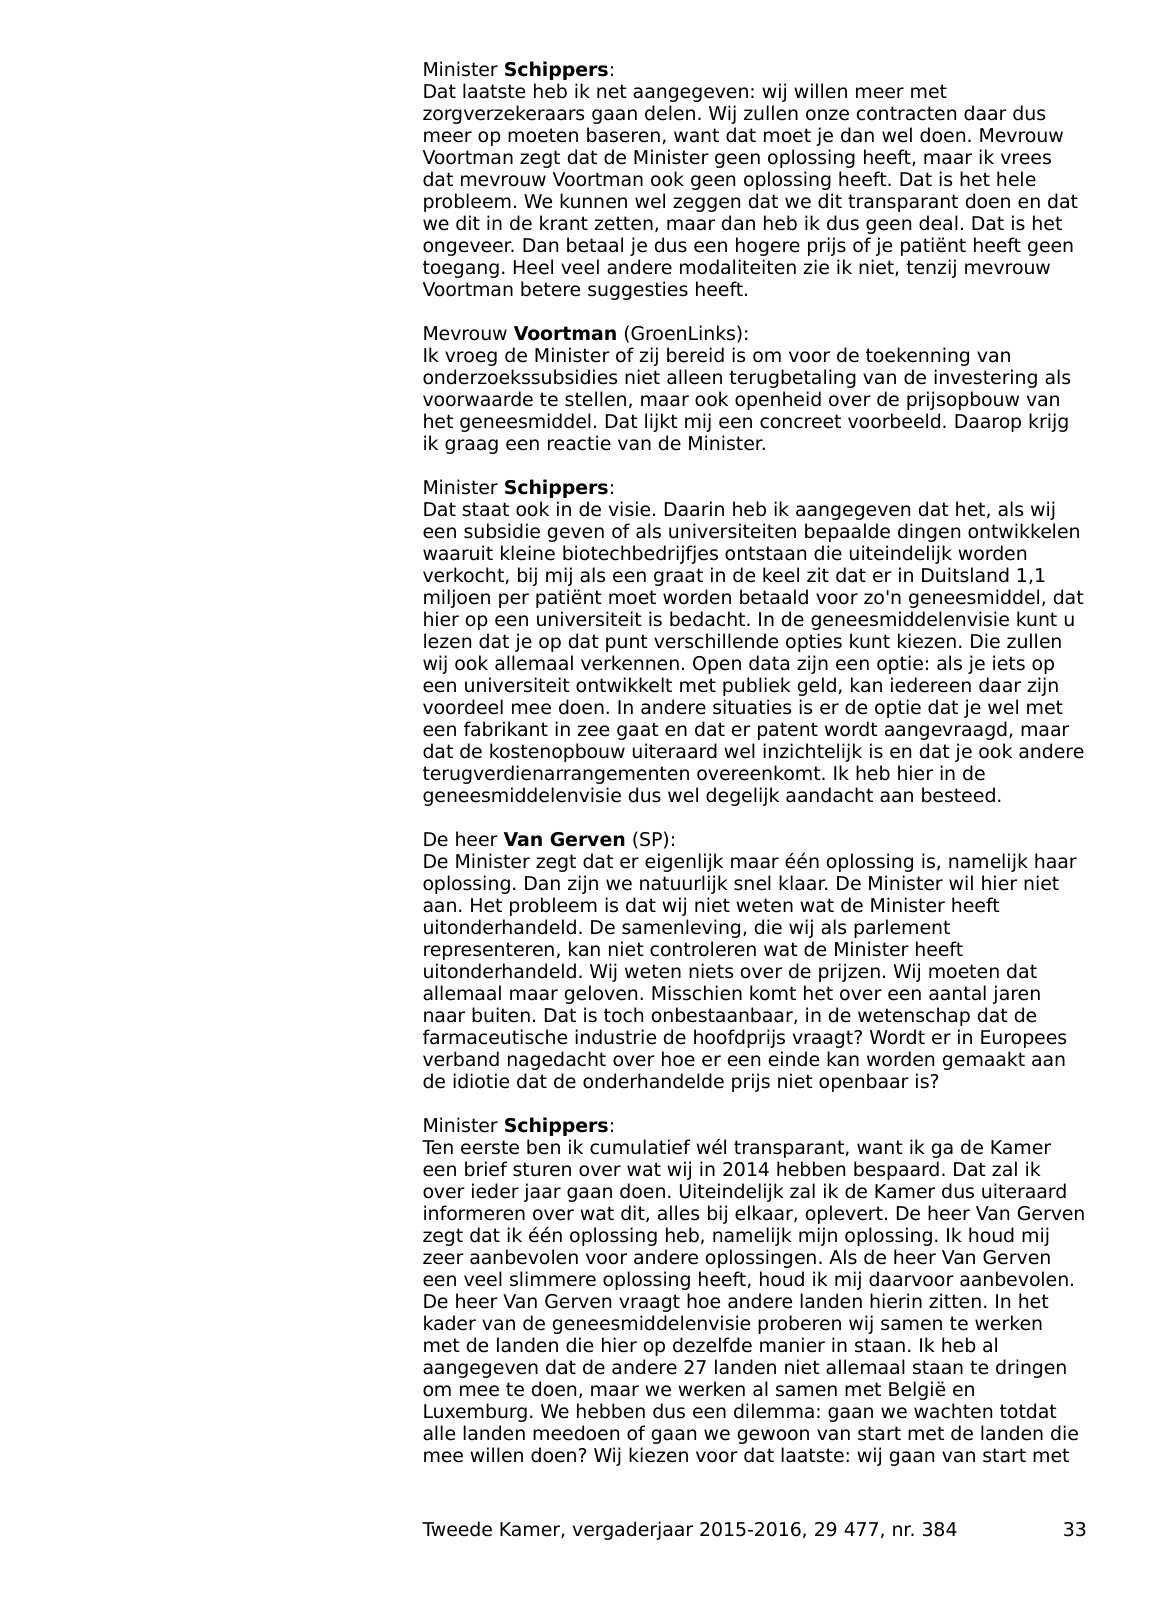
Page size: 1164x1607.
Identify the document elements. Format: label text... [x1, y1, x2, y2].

text De Minister zegt dat er eigenlijk maar één oplossing is, namelijk haar oplossing. Dan zijn we natuurlijk snel klaar. De Minister wil hier niet aan. Het probleem is dat wij niet weten wat de Minister heeft uitonderhandeld. De samenleving, die wij als parlement representeren, kan niet controleren wat de Minister heeft uitonderhandeld. Wij weten niets over de prijzen. Wij moeten dat allemaal maar geloven. Misschien komt het over een aantal jaren naar buiten. Dat is toch onbestaanbaar, in de wetenschap dat de farmaceutische industrie de hoofdprijs vraagt? Wordt er in Europees verband nagedacht over hoe er een einde kan worden gemaakt aan de idiotie dat de onderhandelde prijs niet openbaar is? [422, 851, 1087, 1093]
text De heer Van Gerven (SP): [422, 829, 1087, 851]
text Ik vroeg de Minister of zij bereid is om voor de toekenning van onderzoekssubsidies niet alleen terugbetaling van de investering als voorwaarde te stellen, maar ook openheid over de prijsopbouw van het geneesmiddel. Dat lijkt mij een concreet voorbeeld. Daarop krijg ik graag een reactie van de Minister. [422, 345, 1087, 455]
text Minister Schippers: [422, 1115, 1087, 1137]
text Ten eerste ben ik cumulatief wél transparant, want ik ga de Kamer een brief sturen over wat wij in 2014 hebben bespaard. Dat zal ik over ieder jaar gaan doen. Uiteindelijk zal ik de Kamer dus uiteraard informeren over wat dit, alles bij elkaar, oplevert. De heer Van Gerven zegt dat ik één oplossing heb, namelijk mijn oplossing. Ik houd mij zeer aanbevolen voor andere oplossingen. Als de heer Van Gerven een veel slimmere oplossing heeft, houd ik mij daarvoor aanbevolen. De heer Van Gerven vraagt hoe andere landen hierin zitten. In het kader van de geneesmiddelenvisie proberen wij samen te werken met de landen die hier op dezelfde manier in staan. Ik heb al aangegeven dat de andere 27 landen niet allemaal staan te dringen om mee te doen, maar we werken al samen met België en Luxemburg. We hebben dus een dilemma: gaan we wachten totdat alle landen meedoen of gaan we gewoon van start met de landen die mee willen doen? Wij kiezen voor dat laatste: wij gaan van start met [422, 1137, 1087, 1467]
text Minister Schippers: [422, 477, 1087, 499]
text Mevrouw Voortman (GroenLinks): [422, 323, 1087, 345]
text Dat staat ook in de visie. Daarin heb ik aangegeven dat het, als wij een subsidie geven of als universiteiten bepaalde dingen ontwikkelen waaruit kleine biotechbedrijfjes ontstaan die uiteindelijk worden verkocht, bij mij als een graat in de keel zit dat er in Duitsland 1,1 miljoen per patiënt moet worden betaald voor zo'n geneesmiddel, dat hier op een universiteit is bedacht. In de geneesmiddelenvisie kunt u lezen dat je op dat punt verschillende opties kunt kiezen. Die zullen wij ook allemaal verkennen. Open data zijn een optie: als je iets op een universiteit ontwikkelt met publiek geld, kan iedereen daar zijn voordeel mee doen. In andere situaties is er de optie dat je wel met een fabrikant in zee gaat en dat er patent wordt aangevraagd, maar dat de kostenopbouw uiteraard wel inzichtelijk is en dat je ook andere terugverdienarrangementen overeenkomt. Ik heb hier in de geneesmiddelenvisie dus wel degelijk aandacht aan besteed. [422, 499, 1087, 807]
text Minister Schippers: [422, 59, 1087, 81]
text Dat laatste heb ik net aangegeven: wij willen meer met zorgverzekeraars gaan delen. Wij zullen onze contracten daar dus meer op moeten baseren, want dat moet je dan wel doen. Mevrouw Voortman zegt dat de Minister geen oplossing heeft, maar ik vrees dat mevrouw Voortman ook geen oplossing heeft. Dat is het hele probleem. We kunnen wel zeggen dat we dit transparant doen en dat we dit in de krant zetten, maar dan heb ik dus geen deal. Dat is het ongeveer. Dan betaal je dus een hogere prijs of je patiënt heeft geen toegang. Heel veel andere modaliteiten zie ik niet, tenzij mevrouw Voortman betere suggesties heeft. [422, 81, 1087, 301]
